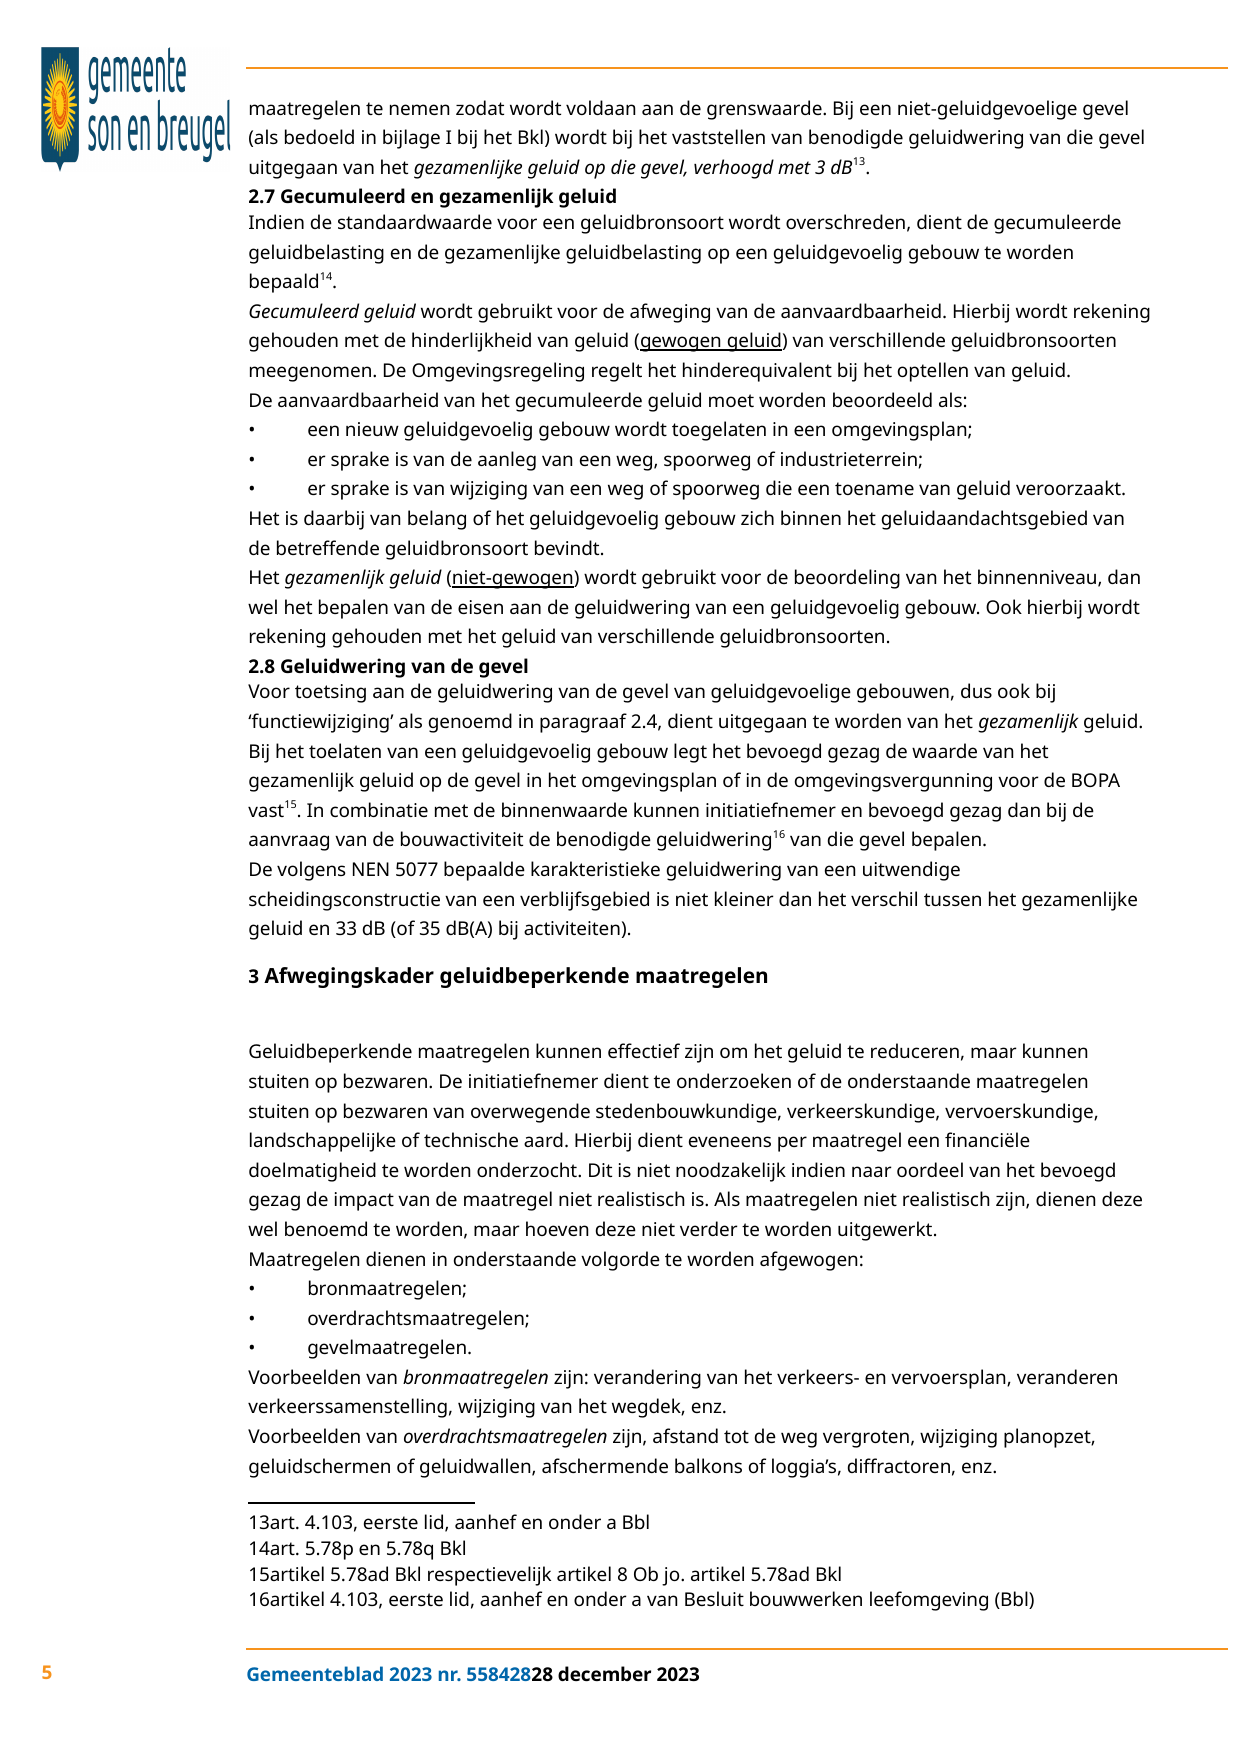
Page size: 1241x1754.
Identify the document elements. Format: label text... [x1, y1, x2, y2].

text artikel 5.78ad Bkl respectievelijk artikel 8 Ob jo. artikel 5.78ad Bkl [248, 1561, 1152, 1586]
list bronmaatregelen; [248, 1275, 1152, 1301]
text Het is daarbij van belang of het geluidgevoelig gebouw zich binnen het geluidaandachtsgebied van de betreffende geluidbronsoort bevindt. [248, 505, 1152, 560]
text Geluidbeperkende maatregelen kunnen effectief zijn om het geluid te reduceren, maar kunnen stuiten op bezwaren. De initiatiefnemer dient te onderzoeken of de onderstaande maatregelen stuiten op bezwaren van overwegende stedenbouwkundige, verkeerskundige, vervoerskundige, landschappelijke of technische aard. Hierbij dient eveneens per maatregel een financiële doelmatigheid te worden onderzocht. Dit is niet noodzakelijk indien naar oordeel van het bevoegd gezag de impact van de maatregel niet realistisch is. Als maatregelen niet realistisch zijn, dienen deze wel benoemd te worden, maar hoeven deze niet verder te worden uitgewerkt. [248, 1039, 1152, 1242]
text Voorbeelden van bronmaatregelen zijn: verandering van het verkeers- en vervoersplan, veranderen verkeerssamenstelling, wijziging van het wegdek, enz. [248, 1364, 1152, 1419]
text 2.8 Geluidwering van de gevel [248, 653, 1152, 679]
text De aanvaardbaarheid van het gecumuleerde geluid moet worden beoordeeld als: [248, 387, 1152, 412]
text maatregelen te nemen zodat wordt voldaan aan de grenswaarde. Bij een niet-geluidgevoelige gevel (als bedoeld in bijlage I bij het Bkl) wordt bij het vaststellen van benodigde geluidwering van die gevel uitgegaan van het gezamenlijke geluid op die gevel, verhoogd met 3 dB. [248, 95, 1152, 180]
text Indien de standaardwaarde voor een geluidbronsoort wordt overschreden, dient de gecumuleerde geluidbelasting en de gezamenlijke geluidbelasting op een geluidgevoelig gebouw te worden bepaald. [248, 209, 1152, 294]
text 3 Afwegingskader geluidbeperkende maatregelen [248, 961, 1152, 989]
text Bij het toelaten van een geluidgevoelig gebouw legt het bevoegd gezag de waarde van het gezamenlijk geluid op de gevel in het omgevingsplan of in de omgevingsvergunning voor de BOPA vast. In combinatie met de binnenwaarde kunnen initiatiefnemer en bevoegd gezag dan bij de aanvraag van de bouwactiviteit de benodigde geluidwering van die gevel bepalen. [248, 738, 1152, 852]
text art. 5.78p en 5.78q Bkl [248, 1535, 1152, 1561]
text Gecumuleerd geluid wordt gebruikt voor de afweging van de aanvaardbaarheid. Hierbij wordt rekening gehouden met de hinderlijkheid van geluid (gewogen geluid) van verschillende geluidbronsoorten meegenomen. De Omgevingsregeling regelt het hinderequivalent bij het optellen van geluid. [248, 298, 1152, 383]
text Voorbeelden van overdrachtsmaatregelen zijn, afstand tot de weg vergroten, wijziging planopzet, geluidschermen of geluidwallen, afschermende balkons of loggia’s, diffractoren, enz. [248, 1423, 1152, 1479]
list er sprake is van de aanleg van een weg, spoorweg of industrieterrein; [248, 446, 1152, 472]
text De volgens NEN 5077 bepaalde karakteristieke geluidwering van een uitwendige scheidingsconstructie van een verblijfsgebied is niet kleiner dan het verschil tussen het gezamenlijke geluid en 33 dB (of 35 dB(A) bij activiteiten). [248, 856, 1152, 941]
text Het gezamenlijk geluid (niet-gewogen) wordt gebruikt voor de beoordeling van het binnenniveau, dan wel het bepalen van de eisen aan de geluidwering van een geluidgevoelig gebouw. Ook hierbij wordt rekening gehouden met het geluid van verschillende geluidbronsoorten. [248, 564, 1152, 649]
list overdrachtsmaatregelen; [248, 1305, 1152, 1331]
text Voor toetsing aan de geluidwering van de gevel van geluidgevoelige gebouwen, dus ook bij ‘functiewijziging’ als genoemd in paragraaf 2.4, dient uitgegaan te worden van het gezamenlijk geluid. [248, 679, 1152, 734]
text artikel 4.103, eerste lid, aanhef en onder a van Besluit bouwwerken leefomgeving (Bbl) [248, 1586, 1152, 1612]
list een nieuw geluidgevoelig gebouw wordt toegelaten in een omgevingsplan; [248, 416, 1152, 442]
text Maatregelen dienen in onderstaande volgorde te worden afgewogen: [248, 1246, 1152, 1272]
text art. 4.103, eerste lid, aanhef en onder a Bbl [248, 1509, 1152, 1535]
list gevelmaatregelen. [248, 1334, 1152, 1360]
picture [41, 47, 231, 172]
text 2.7 Gecumuleerd en gezamenlijk geluid [248, 183, 1152, 209]
list er sprake is van wijziging van een weg of spoorweg die een toename van geluid veroorzaakt. [248, 476, 1152, 501]
